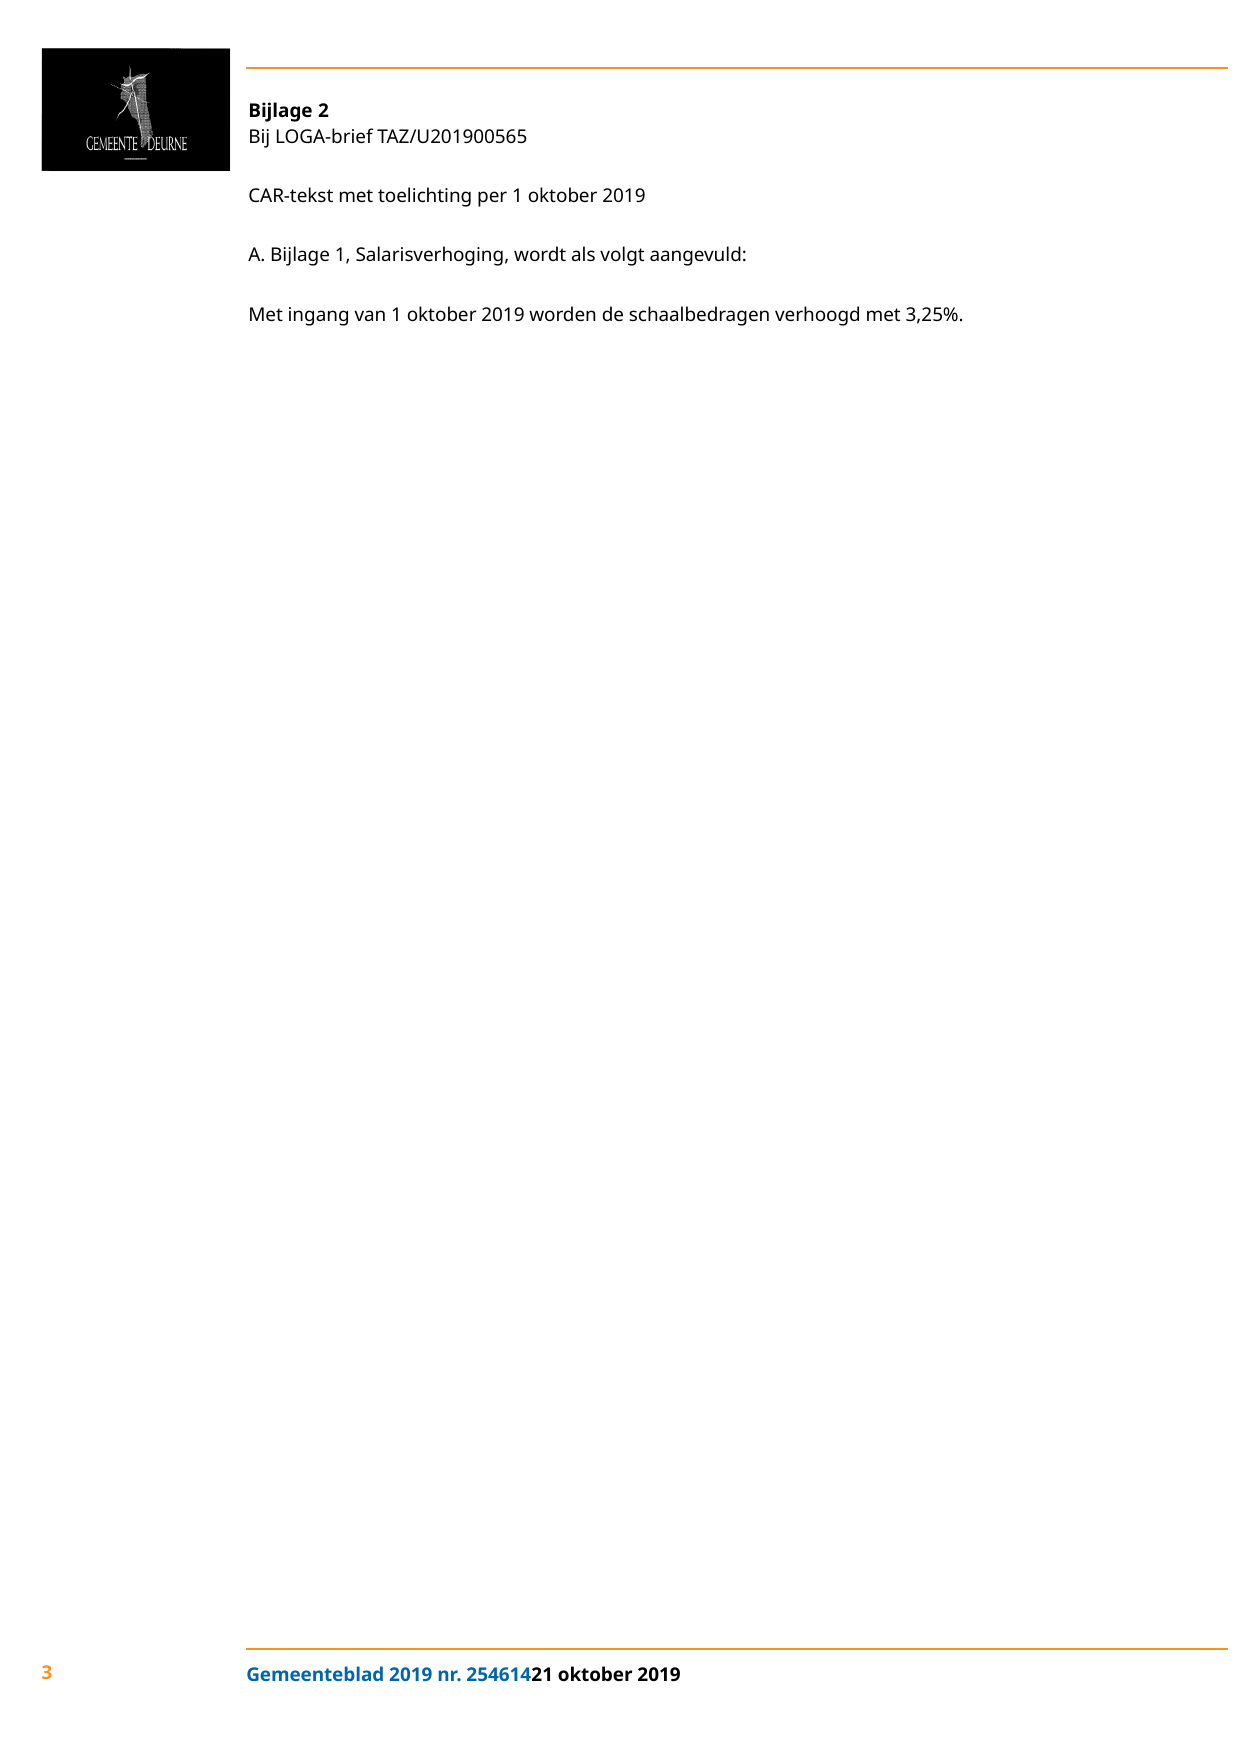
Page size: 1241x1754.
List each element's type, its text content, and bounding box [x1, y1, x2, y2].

text Bij LOGA-brief TAZ/U201900565 [248, 123, 1152, 149]
text CAR-tekst met toelichting per 1 oktober 2019 [248, 182, 1152, 208]
text Bijlage 2 [248, 95, 1152, 123]
picture [41, 47, 231, 172]
text A. Bijlage 1, Salarisverhoging, wordt als volgt aangevuld: [248, 242, 1152, 267]
text Met ingang van 1 oktober 2019 worden de schaalbedragen verhoogd met 3,25%. [248, 301, 1152, 327]
